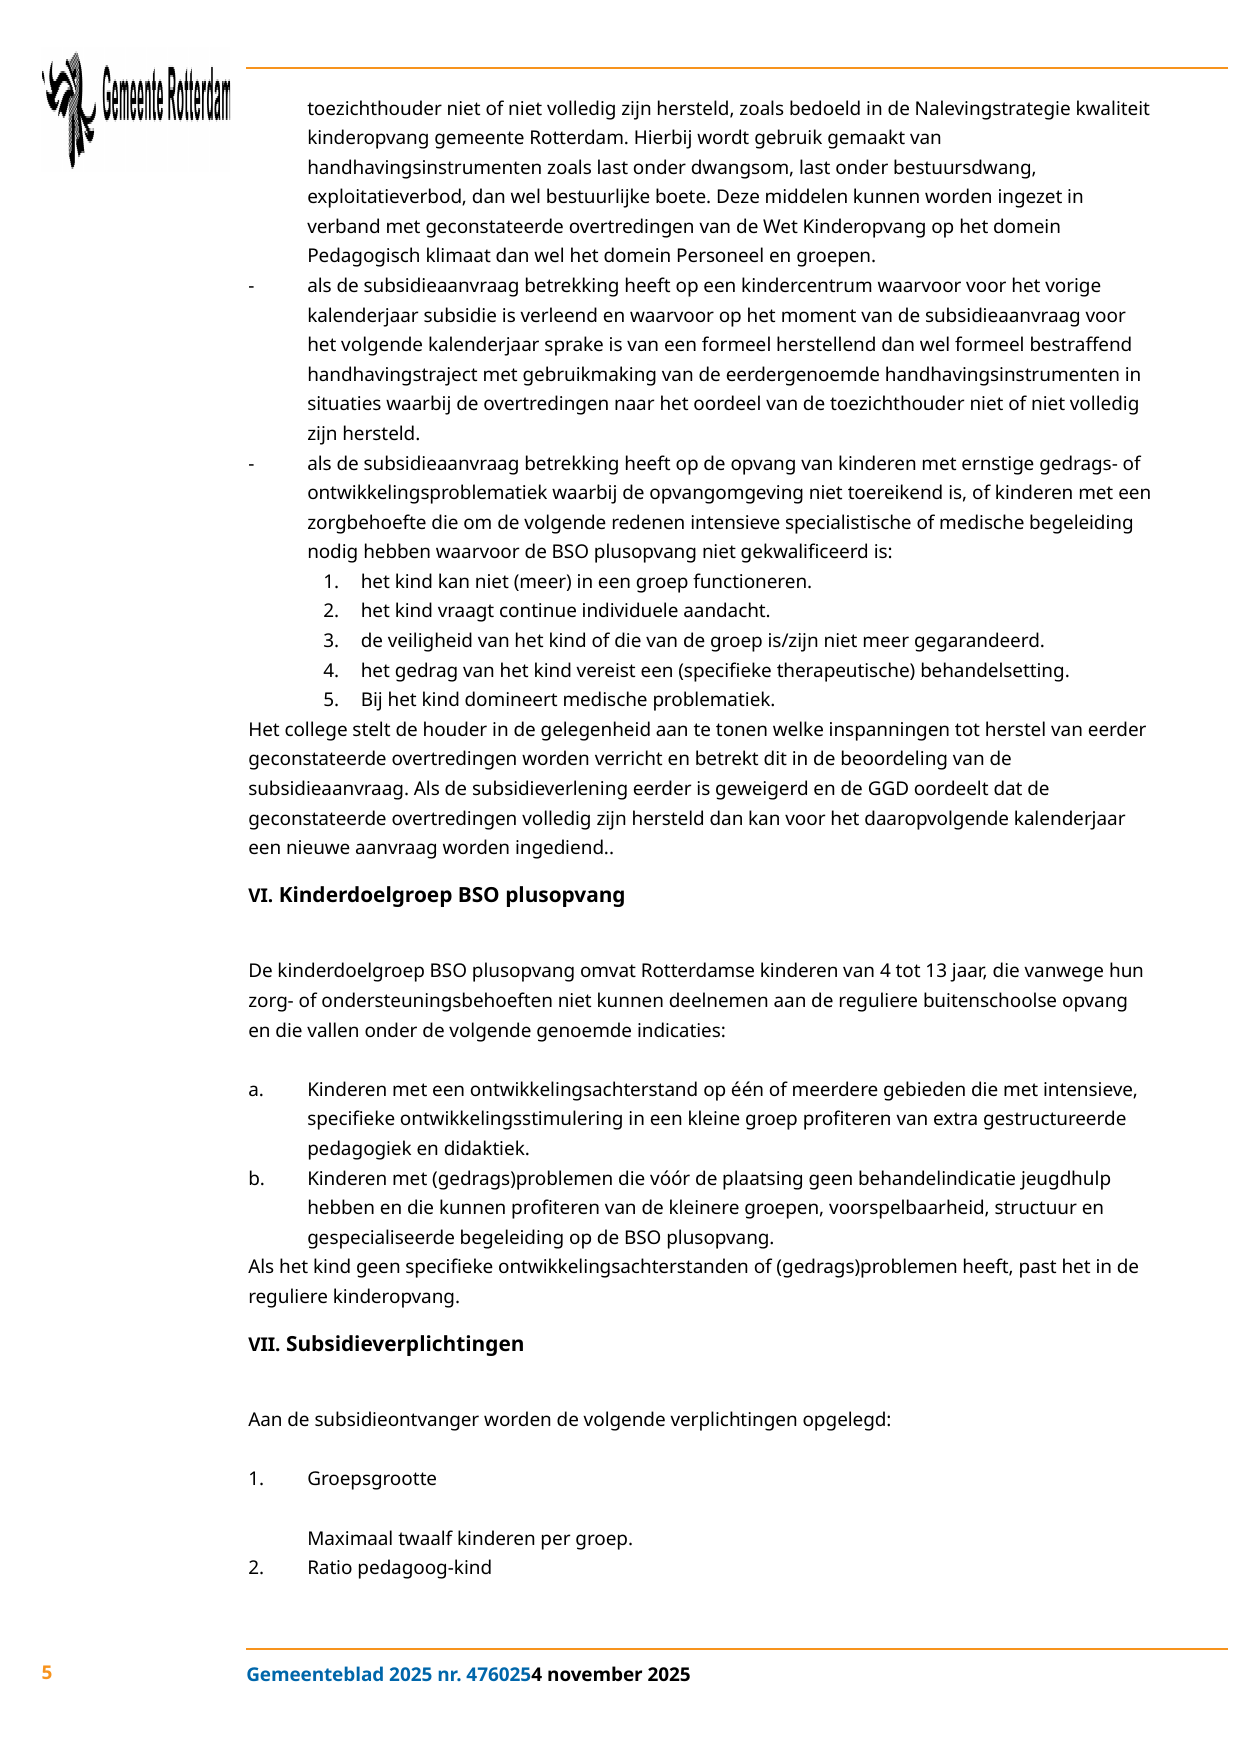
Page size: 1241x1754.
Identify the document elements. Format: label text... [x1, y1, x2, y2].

list Ratio pedagoog-kind [248, 1554, 1152, 1580]
text Als het kind geen specifieke ontwikkelingsachterstanden of (gedrags)problemen heeft, past het in de reguliere kinderopvang. [248, 1253, 1152, 1309]
list de veiligheid van het kind of die van de groep is/zijn niet meer gegarandeerd. [323, 627, 1152, 653]
text VI. Kinderdoelgroep BSO plusopvang [248, 880, 1152, 908]
list het kind kan niet (meer) in een groep functioneren. [323, 568, 1152, 594]
list het gedrag van het kind vereist een (specifieke therapeutische) behandelsetting. [323, 657, 1152, 683]
text VII. Subsidieverplichtingen [248, 1329, 1152, 1357]
list Groepsgrootte [248, 1466, 1152, 1491]
list als de subsidieaanvraag betrekking heeft op een kindercentrum waarvoor voor het vorige kalenderjaar subsidie is verleend en waarvoor op het moment van de subsidieaanvraag voor het volgende kalenderjaar sprake is van een formeel herstellend dan wel formeel bestraffend handhavingstraject met gebruikmaking van de eerdergenoemde handhavingsinstrumenten in situaties waarbij de overtredingen naar het oordeel van de toezichthouder niet of niet volledig zijn hersteld. [248, 272, 1152, 446]
list Maximaal twaalf kinderen per groep. [248, 1525, 1152, 1551]
list het kind vraagt continue individuele aandacht. [323, 598, 1152, 623]
picture [41, 47, 231, 172]
list Kinderen met een ontwikkelingsachterstand op één of meerdere gebieden die met intensieve, specifieke ontwikkelingsstimulering in een kleine groep profiteren van extra gestructureerde pedagogiek en didaktiek. [248, 1076, 1152, 1161]
text De kinderdoelgroep BSO plusopvang omvat Rotterdamse kinderen van 4 tot 13 jaar, die vanwege hun zorg- of ondersteuningsbehoeften niet kunnen deelnemen aan de reguliere buitenschoolse opvang en die vallen onder de volgende genoemde indicaties: [248, 958, 1152, 1043]
list toezichthouder niet of niet volledig zijn hersteld, zoals bedoeld in de Nalevingstrategie kwaliteit kinderopvang gemeente Rotterdam. Hierbij wordt gebruik gemaakt van handhavingsinstrumenten zoals last onder dwangsom, last onder bestuursdwang, exploitatieverbod, dan wel bestuurlijke boete. Deze middelen kunnen worden ingezet in verband met geconstateerde overtredingen van de Wet Kinderopvang op het domein Pedagogisch klimaat dan wel het domein Personeel en groepen. [248, 95, 1152, 268]
list Bij het kind domineert medische problematiek. [323, 686, 1152, 712]
text Het college stelt de houder in de gelegenheid aan te tonen welke inspanningen tot herstel van eerder geconstateerde overtredingen worden verricht en betrekt dit in de beoordeling van de subsidieaanvraag. Als de subsidieverlening eerder is geweigerd en de GGD oordeelt dat de geconstateerde overtredingen volledig zijn hersteld dan kan voor het daaropvolgende kalenderjaar een nieuwe aanvraag worden ingediend.. [248, 716, 1152, 860]
list als de subsidieaanvraag betrekking heeft op de opvang van kinderen met ernstige gedrags- of ontwikkelingsproblematiek waarbij de opvangomgeving niet toereikend is, of kinderen met een zorgbehoefte die om de volgende redenen intensieve specialistische of medische begeleiding nodig hebben waarvoor de BSO plusopvang niet gekwalificeerd is: [248, 450, 1152, 564]
text Aan de subsidieontvanger worden de volgende verplichtingen opgelegd: [248, 1406, 1152, 1432]
list Kinderen met (gedrags)problemen die vóór de plaatsing geen behandelindicatie jeugdhulp hebben en die kunnen profiteren van de kleinere groepen, voorspelbaarheid, structuur en gespecialiseerde begeleiding op de BSO plusopvang. [248, 1165, 1152, 1250]
